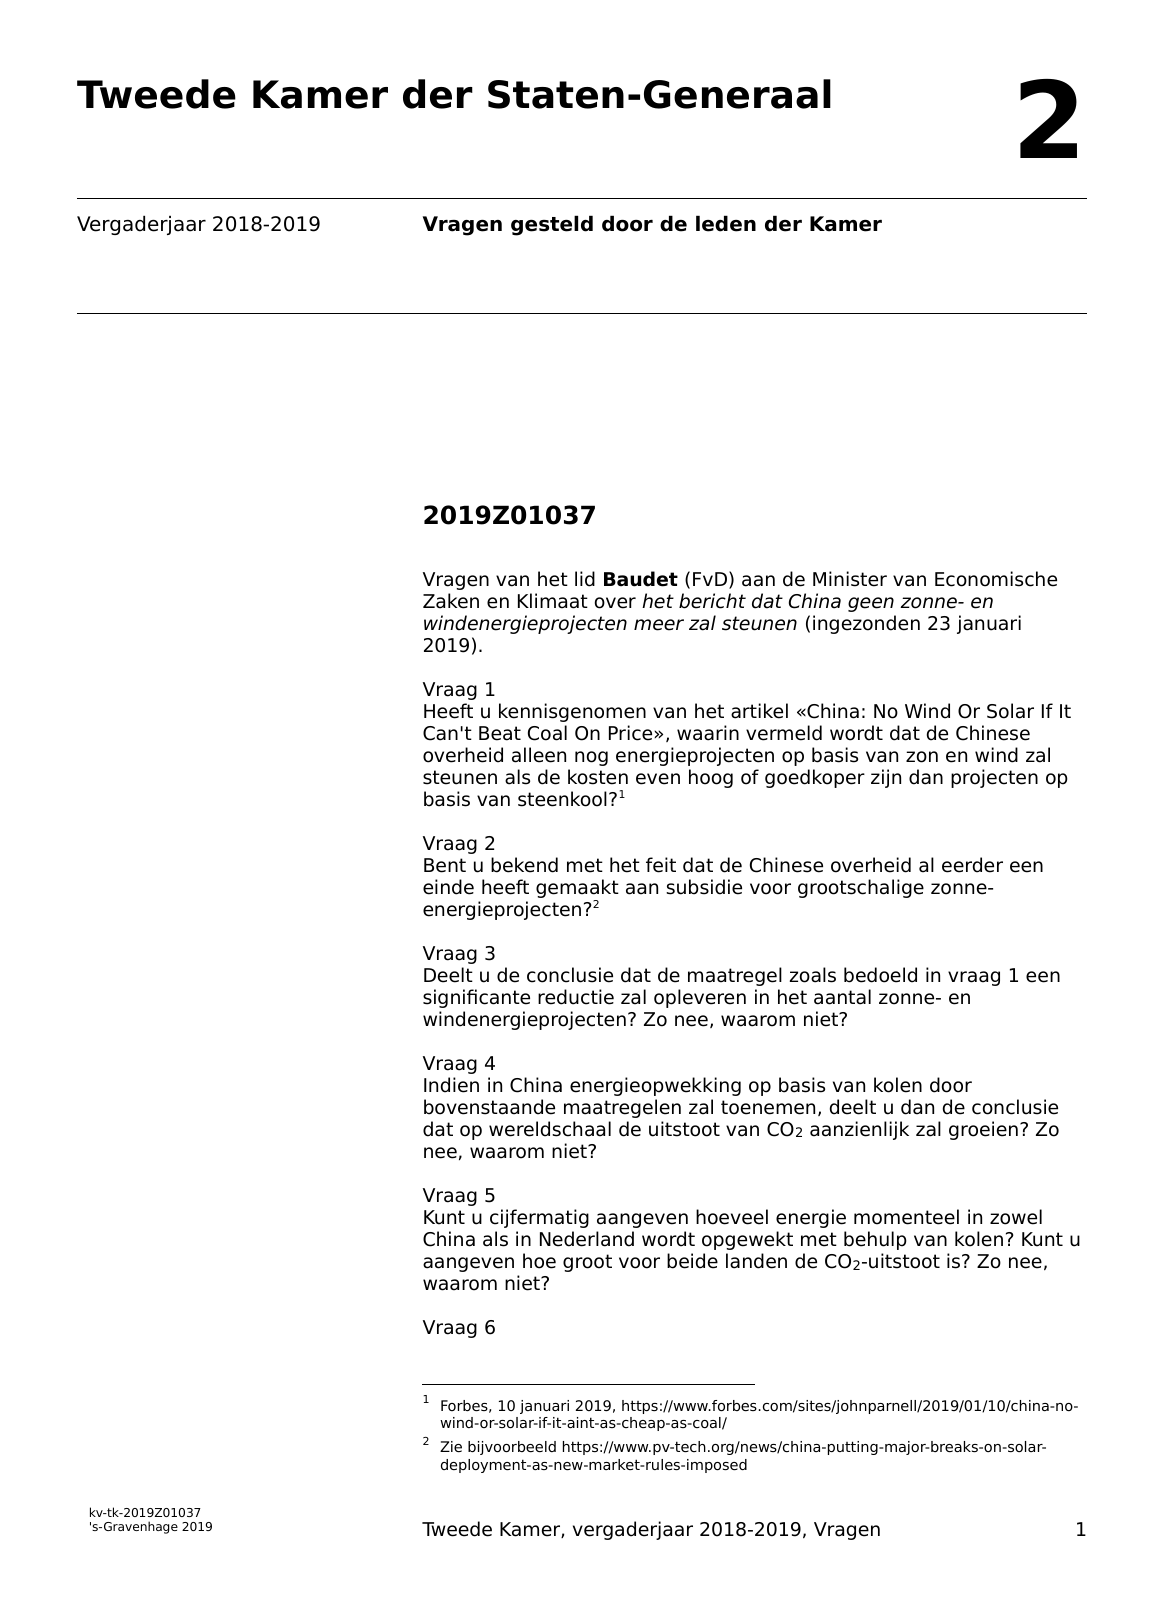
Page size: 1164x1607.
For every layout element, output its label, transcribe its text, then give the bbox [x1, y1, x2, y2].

table_cell Vragen gesteld door de leden der Kamer [422, 199, 1087, 313]
text Forbes, 10 januari 2019, https://www.forbes.com/sites/johnparnell/2019/01/10/china-no-wind-or-solar-if-it-aint-as-cheap-as-coal/ [422, 1393, 1087, 1432]
table_header Tweede Kamer der Staten-Generaal [77, 59, 886, 198]
text 's-Gravenhage 2019 [88, 1520, 323, 1534]
text Kunt u cijfermatig aangeven hoeveel energie momenteel in zowel China als in Nederland wordt opgewekt met behulp van kolen? Kunt u aangeven hoe groot voor beide landen de CO2-uitstoot is? Zo nee, waarom niet? [422, 1207, 1087, 1295]
text Vraag 4 [422, 1053, 1087, 1075]
text Bent u bekend met het feit dat de Chinese overheid al eerder een einde heeft gemaakt aan subsidie voor grootschalige zonne-energieprojecten? [422, 855, 1087, 921]
table_cell Vergaderjaar 2018-2019 [77, 199, 422, 313]
table_header 2 [886, 59, 1087, 198]
text 2019Z01037 [422, 501, 1087, 531]
text Vraag 2 [422, 833, 1087, 855]
text Heeft u kennisgenomen van het artikel «China: No Wind Or Solar If It Can't Beat Coal On Price», waarin vermeld wordt dat de Chinese overheid alleen nog energieprojecten op basis van zon en wind zal steunen als de kosten even hoog of goedkoper zijn dan projecten op basis van steenkool? [422, 701, 1087, 811]
text Zie bijvoorbeeld https://www.pv-tech.org/news/china-putting-major-breaks-on-solar-deployment-as-new-market-rules-imposed [422, 1435, 1087, 1474]
text Vragen van het lid Baudet (FvD) aan de Minister van Economische Zaken en Klimaat over het bericht dat China geen zonne- en windenergieprojecten meer zal steunen (ingezonden 23 januari 2019). [422, 569, 1087, 657]
text Indien in China energieopwekking op basis van kolen door bovenstaande maatregelen zal toenemen, deelt u dan de conclusie dat op wereldschaal de uitstoot van CO2 aanzienlijk zal groeien? Zo nee, waarom niet? [422, 1075, 1087, 1163]
text Deelt u de conclusie dat de maatregel zoals bedoeld in vraag 1 een significante reductie zal opleveren in het aantal zonne- en windenergieprojecten? Zo nee, waarom niet? [422, 965, 1087, 1031]
text kv-tk-2019Z01037 [88, 1506, 323, 1520]
text Vraag 6 [422, 1317, 1087, 1339]
text Vraag 3 [422, 943, 1087, 965]
text Vraag 5 [422, 1185, 1087, 1207]
text Vraag 1 [422, 679, 1087, 701]
